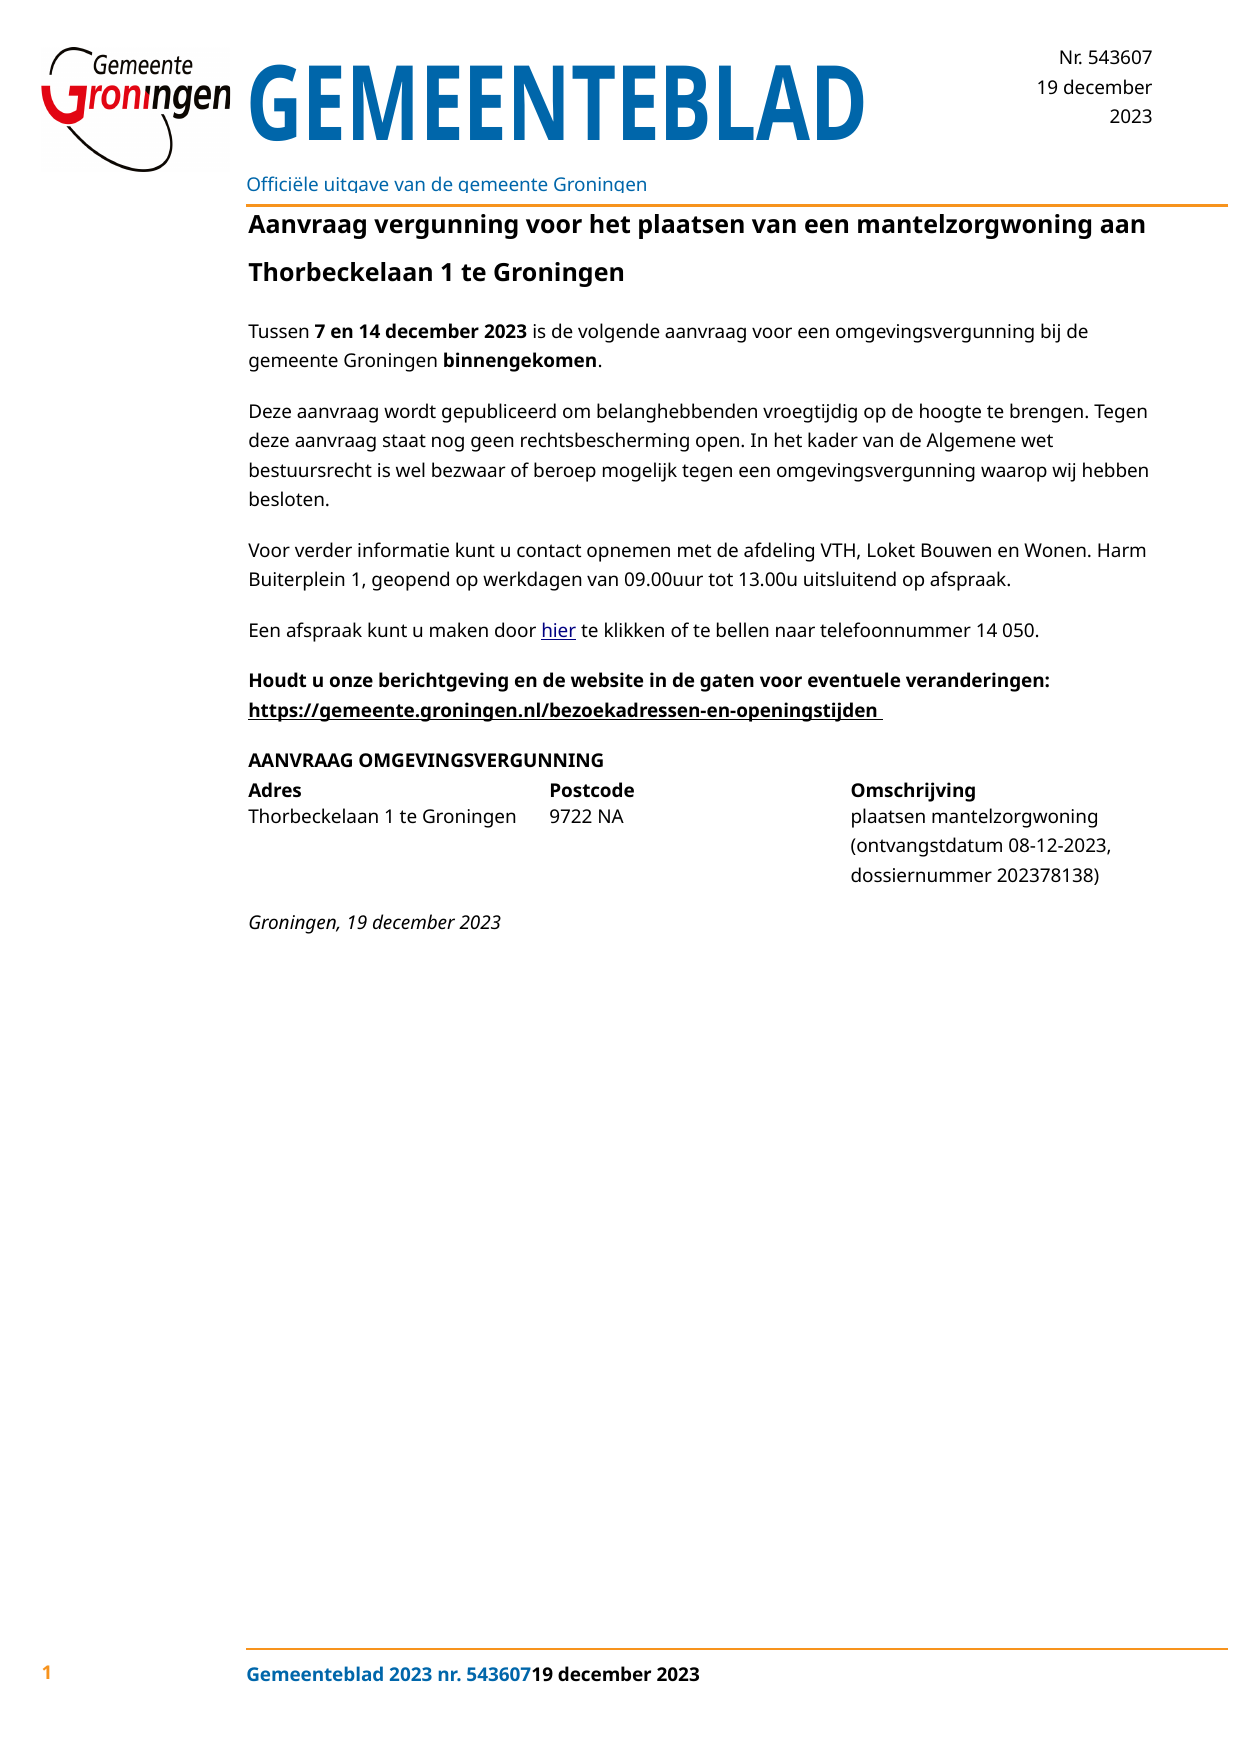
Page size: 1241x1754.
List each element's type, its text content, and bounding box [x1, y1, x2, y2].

table_header Adres [248, 777, 549, 803]
picture [41, 47, 231, 172]
text Deze aanvraag wordt gepubliceerd om belanghebbenden vroegtijdig op de hoogte te brengen. Tegen deze aanvraag staat nog geen rechtsbescherming open. In het kader van de Algemene wet bestuursrecht is wel bezwaar of beroep mogelijk tegen een omgevingsvergunning waarop wij hebben besloten. [248, 398, 1152, 512]
table_cell plaatsen mantelzorgwoning (ontvangstdatum 08-12-2023, dossiernummer 202378138) [850, 803, 1152, 888]
table_cell Thorbeckelaan 1 te Groningen [248, 803, 549, 888]
table_header Omschrijving [850, 777, 1152, 803]
text Aanvraag vergunning voor het plaatsen van een mantelzorgwoning aan Thorbeckelaan 1 te Groningen [248, 207, 1152, 288]
text Tussen 7 en 14 december 2023 is de volgende aanvraag voor een omgevingsvergunning bij de gemeente Groningen binnengekomen. [248, 318, 1152, 373]
text Houdt u onze berichtgeving en de website in de gaten voor eventuele veranderingen: https://gemeente.groningen.nl/bezoekadressen-en-openingstijden [248, 667, 1152, 723]
text Groningen, 19 december 2023 [248, 909, 1152, 935]
table_cell 9722 NA [549, 803, 850, 888]
text AANVRAAG OMGEVINGSVERGUNNING [248, 747, 1152, 773]
table_header Postcode [549, 777, 850, 803]
text Voor verder informatie kunt u contact opnemen met de afdeling VTH, Loket Bouwen en Wonen. Harm Buiterplein 1, geopend op werkdagen van 09.00uur tot 13.00u uitsluitend op afspraak. [248, 537, 1152, 592]
text Een afspraak kunt u maken door hier te klikken of te bellen naar telefoonnummer 14 050. [248, 617, 1152, 643]
